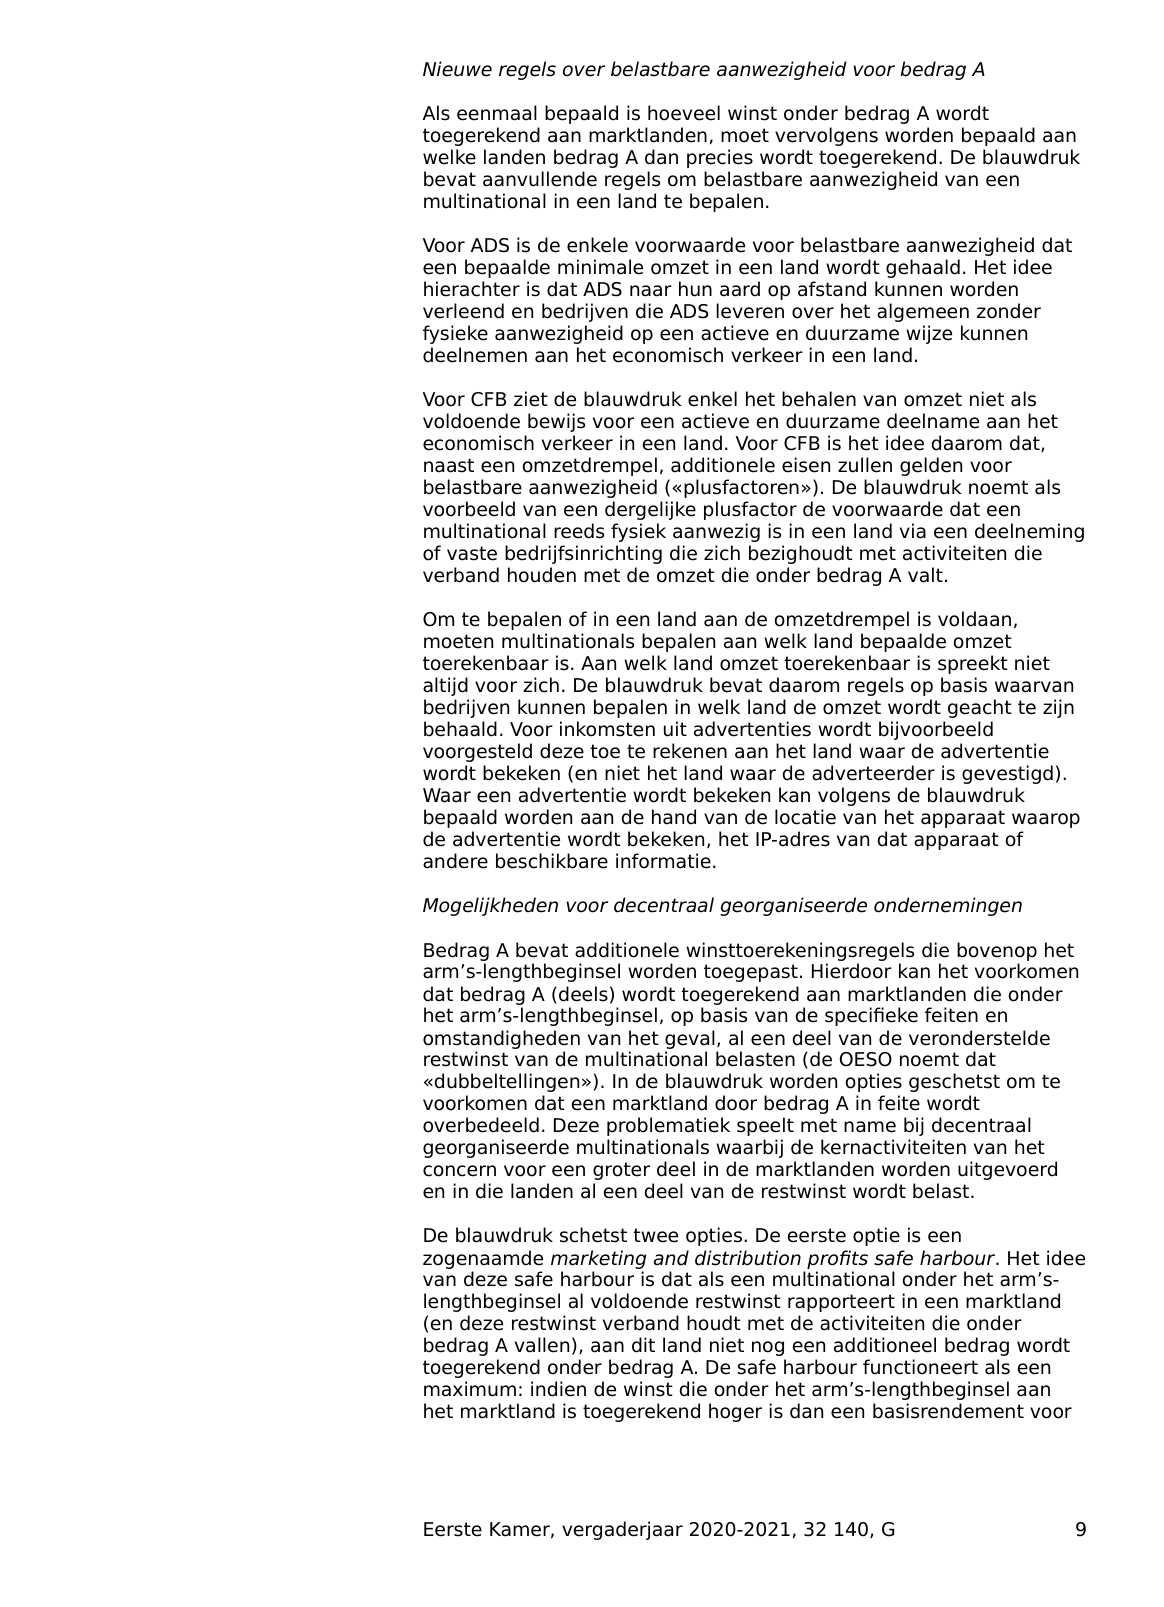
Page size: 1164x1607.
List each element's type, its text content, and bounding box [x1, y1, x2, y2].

text Als eenmaal bepaald is hoeveel winst onder bedrag A wordt toegerekend aan marktlanden, moet vervolgens worden bepaald aan welke landen bedrag A dan precies wordt toegerekend. De blauwdruk bevat aanvullende regels om belastbare aanwezigheid van een multinational in een land te bepalen. [422, 103, 1087, 213]
text De blauwdruk schetst twee opties. De eerste optie is een zogenaamde marketing and distribution profits safe harbour. Het idee van deze safe harbour is dat als een multinational onder het arm’s- lengthbeginsel al voldoende restwinst rapporteert in een marktland (en deze restwinst verband houdt met de activiteiten die onder bedrag A vallen), aan dit land niet nog een additioneel bedrag wordt toegerekend onder bedrag A. De safe harbour functioneert als een maximum: indien de winst die onder het arm’s-lengthbeginsel aan het marktland is toegerekend hoger is dan een basisrendement voor [422, 1225, 1087, 1423]
subtitle Mogelijkheden voor decentraal georganiseerde ondernemingen [422, 895, 1087, 917]
text Voor CFB ziet de blauwdruk enkel het behalen van omzet niet als voldoende bewijs voor een actieve en duurzame deelname aan het economisch verkeer in een land. Voor CFB is het idee daarom dat, naast een omzetdrempel, additionele eisen zullen gelden voor belastbare aanwezigheid («plusfactoren»). De blauwdruk noemt als voorbeeld van een dergelijke plusfactor de voorwaarde dat een multinational reeds fysiek aanwezig is in een land via een deelneming of vaste bedrijfsinrichting die zich bezighoudt met activiteiten die verband houden met de omzet die onder bedrag A valt. [422, 389, 1087, 587]
subtitle Nieuwe regels over belastbare aanwezigheid voor bedrag A [422, 59, 1087, 81]
text Om te bepalen of in een land aan de omzetdrempel is voldaan, moeten multinationals bepalen aan welk land bepaalde omzet toerekenbaar is. Aan welk land omzet toerekenbaar is spreekt niet altijd voor zich. De blauwdruk bevat daarom regels op basis waarvan bedrijven kunnen bepalen in welk land de omzet wordt geacht te zijn behaald. Voor inkomsten uit advertenties wordt bijvoorbeeld voorgesteld deze toe te rekenen aan het land waar de advertentie wordt bekeken (en niet het land waar de adverteerder is gevestigd). Waar een advertentie wordt bekeken kan volgens de blauwdruk bepaald worden aan de hand van de locatie van het apparaat waarop de advertentie wordt bekeken, het IP-adres van dat apparaat of andere beschikbare informatie. [422, 609, 1087, 873]
text Voor ADS is de enkele voorwaarde voor belastbare aanwezigheid dat een bepaalde minimale omzet in een land wordt gehaald. Het idee hierachter is dat ADS naar hun aard op afstand kunnen worden verleend en bedrijven die ADS leveren over het algemeen zonder fysieke aanwezigheid op een actieve en duurzame wijze kunnen deelnemen aan het economisch verkeer in een land. [422, 235, 1087, 367]
text Bedrag A bevat additionele winsttoerekeningsregels die bovenop het arm’s-lengthbeginsel worden toegepast. Hierdoor kan het voorkomen dat bedrag A (deels) wordt toegerekend aan marktlanden die onder het arm’s-lengthbeginsel, op basis van de specifieke feiten en omstandigheden van het geval, al een deel van de veronderstelde restwinst van de multinational belasten (de OESO noemt dat «dubbeltellingen»). In de blauwdruk worden opties geschetst om te voorkomen dat een marktland door bedrag A in feite wordt overbedeeld. Deze problematiek speelt met name bij decentraal georganiseerde multinationals waarbij de kernactiviteiten van het concern voor een groter deel in de marktlanden worden uitgevoerd en in die landen al een deel van de restwinst wordt belast. [422, 939, 1087, 1203]
